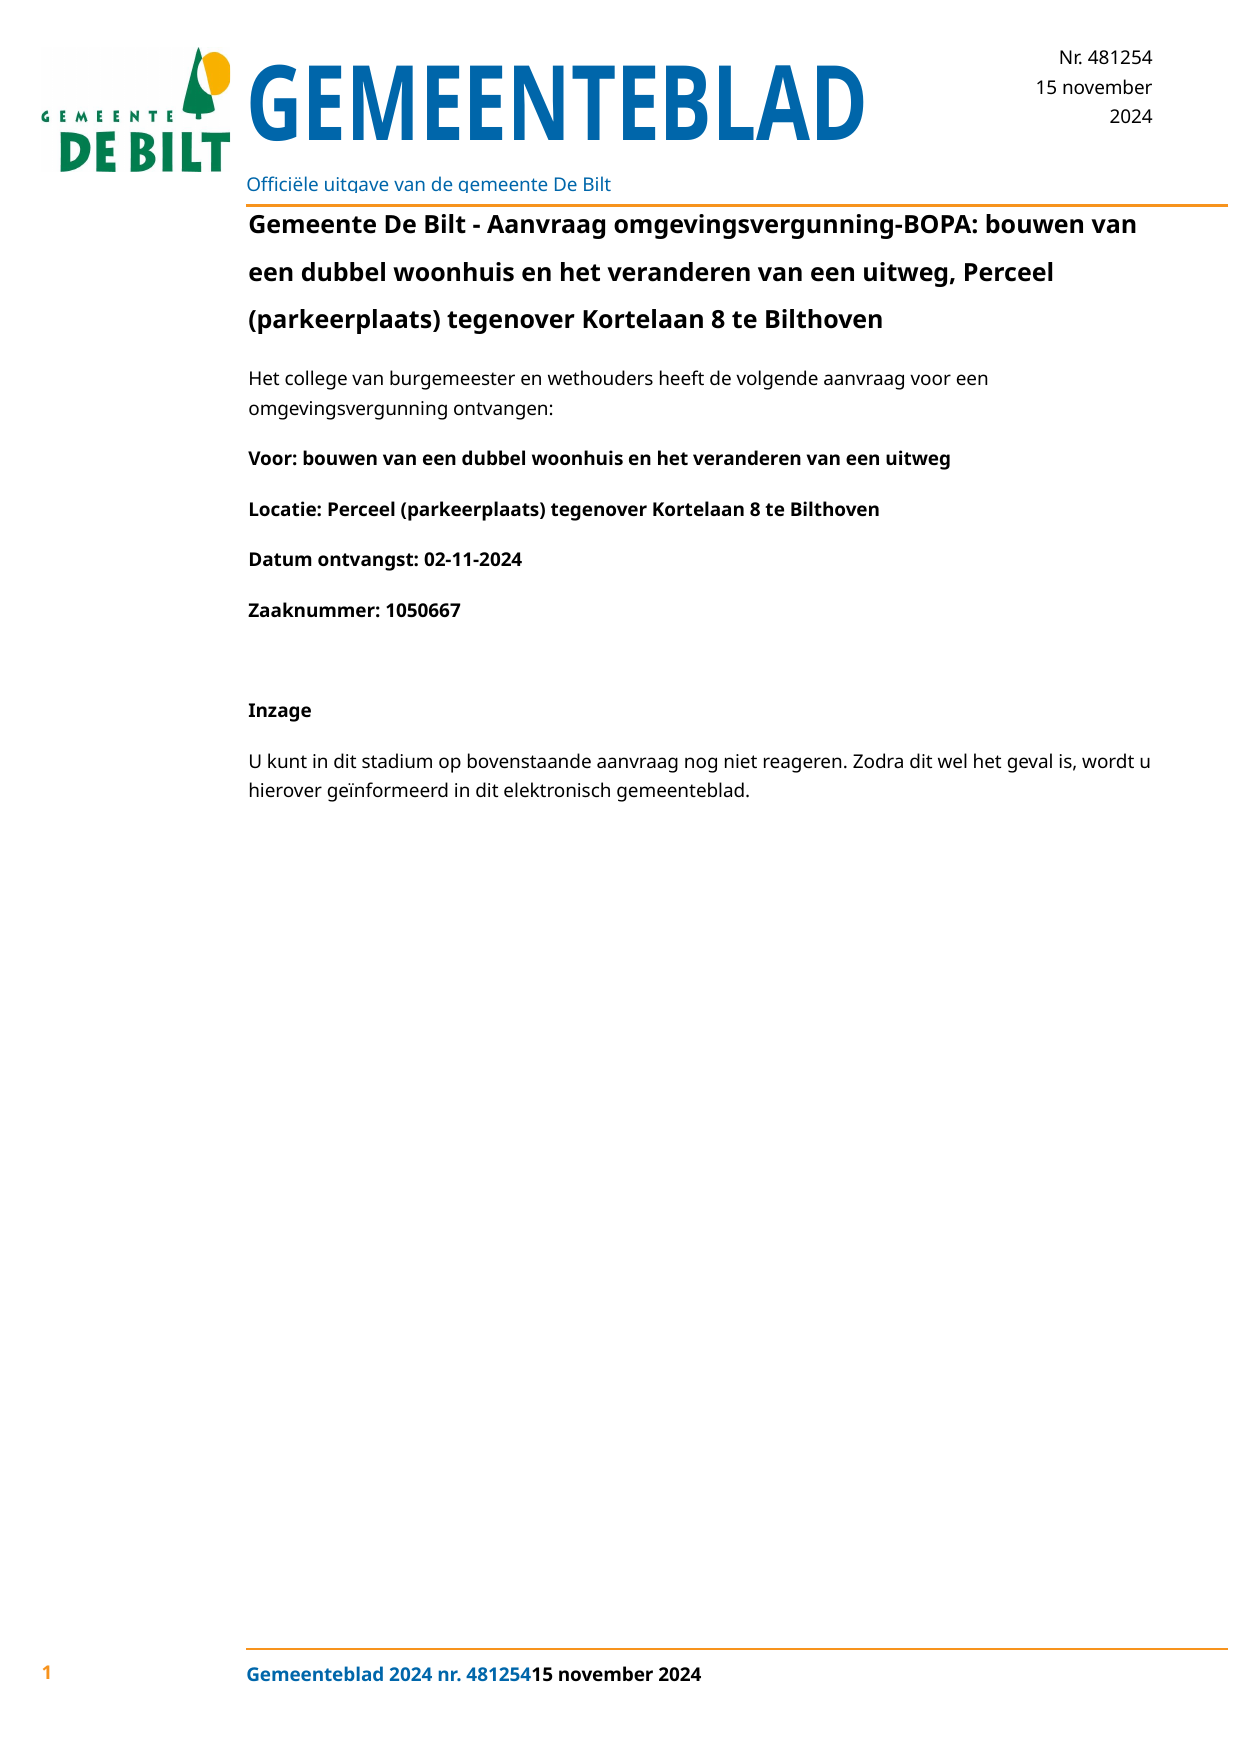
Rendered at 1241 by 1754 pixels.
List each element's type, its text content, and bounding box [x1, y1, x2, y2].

text U kunt in dit stadium op bovenstaande aanvraag nog niet reageren. Zodra dit wel het geval is, wordt u hierover geïnformeerd in dit elektronisch gemeenteblad. [248, 748, 1152, 803]
picture [41, 47, 231, 172]
text Inzage [248, 698, 1152, 723]
text Het college van burgemeester en wethouders heeft de volgende aanvraag voor een omgevingsvergunning ontvangen: [248, 366, 1152, 421]
text Zaaknummer: 1050667 [248, 597, 1152, 622]
text Voor: bouwen van een dubbel woonhuis en het veranderen van een uitweg [248, 446, 1152, 471]
text Gemeente De Bilt - Aanvraag omgevingsvergunning-BOPA: bouwen van een dubbel woonhuis en het veranderen van een uitweg, Perceel (parkeerplaats) tegenover Kortelaan 8 te Bilthoven [248, 207, 1152, 336]
text Locatie: Perceel (parkeerplaats) tegenover Kortelaan 8 te Bilthoven [248, 496, 1152, 522]
text Datum ontvangst: 02-11-2024 [248, 546, 1152, 572]
